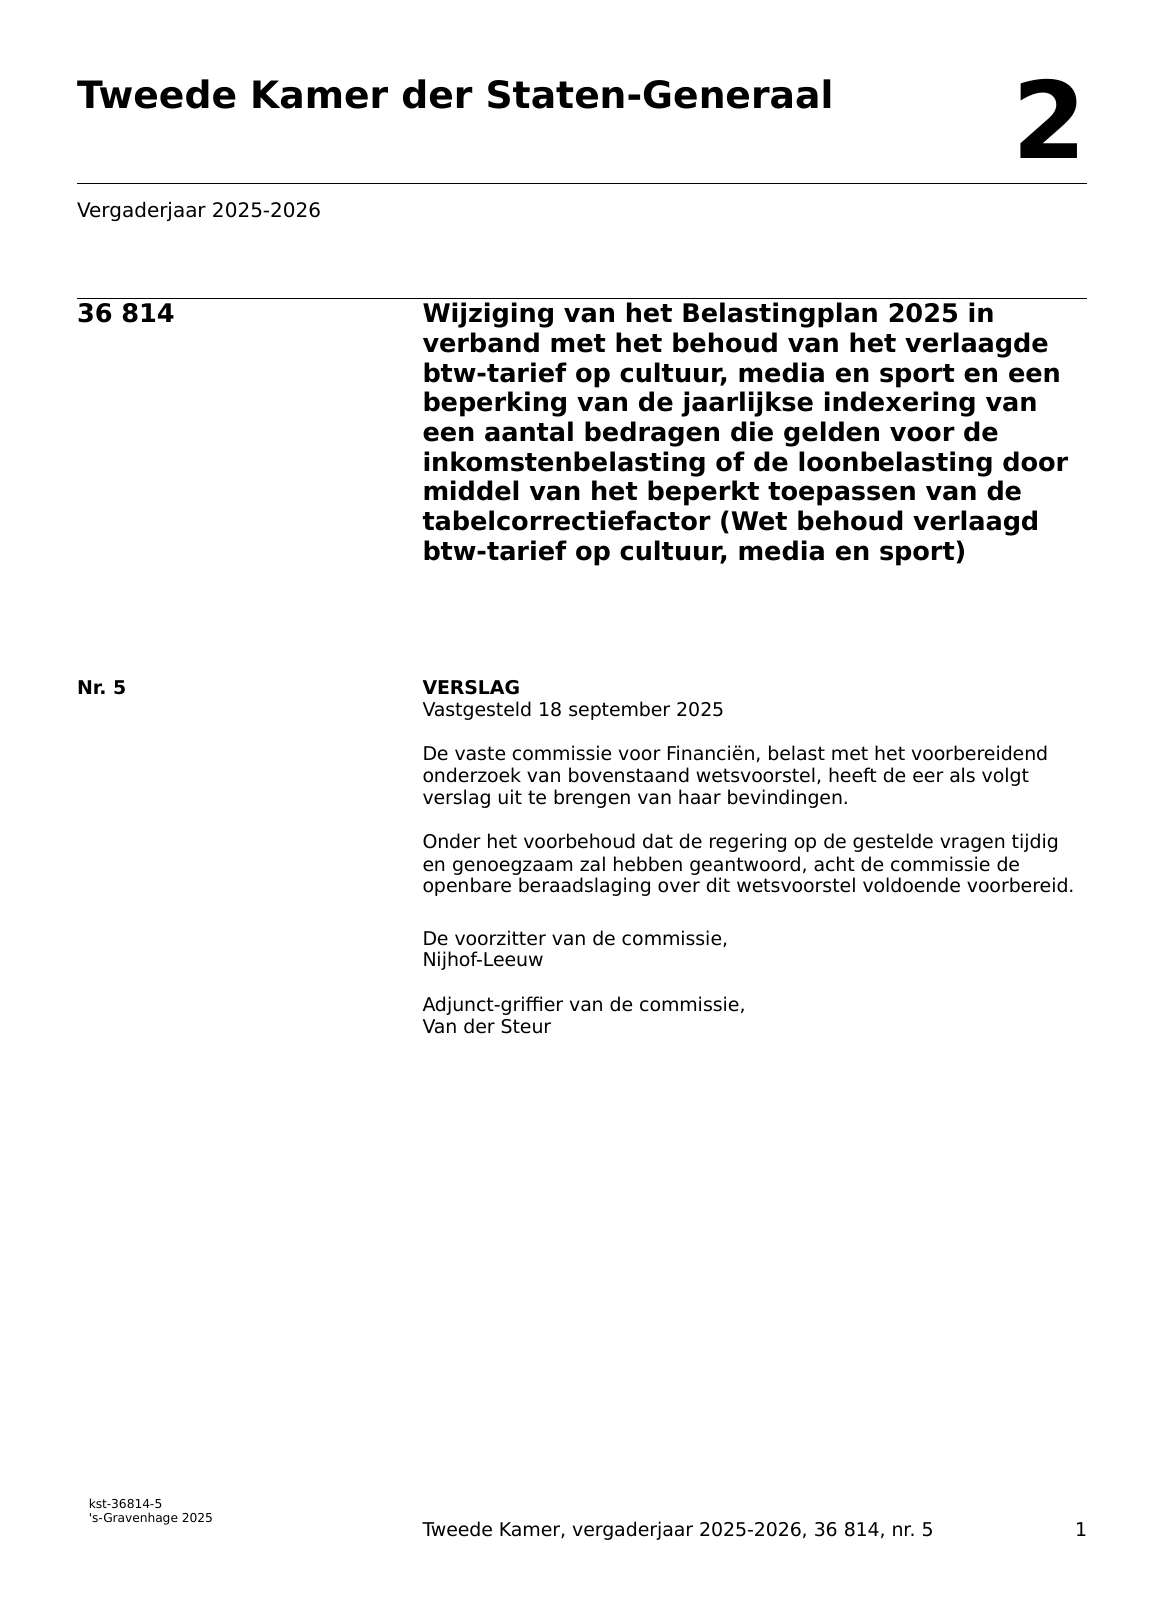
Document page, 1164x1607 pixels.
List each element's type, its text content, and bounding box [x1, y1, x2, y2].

text De vaste commissie voor Financiën, belast met het voorbereidend onderzoek van bovenstaand wetsvoorstel, heeft de eer als volgt verslag uit te brengen van haar bevindingen. [422, 743, 1087, 809]
table_header 2 [886, 59, 1087, 183]
table_header Tweede Kamer der Staten-Generaal [77, 59, 886, 183]
subtitle Nr. 5 VERSLAG [77, 677, 1087, 699]
subtitle 36 814 Wijziging van het Belastingplan 2025 in verband met het behoud van het verlaagde btw-tarief op cultuur, media en sport en een beperking van de jaarlijkse indexering van een aantal bedragen die gelden voor de inkomstenbelasting of de loonbelasting door middel van het beperkt toepassen van de tabelcorrectiefactor (Wet behoud verlaagd btw-tarief op cultuur, media en sport) [77, 299, 1087, 566]
table_cell Vergaderjaar 2025-2026 [77, 184, 1087, 298]
text Adjunct-griffier van de commissie, Van der Steur [422, 993, 1087, 1037]
text Onder het voorbehoud dat de regering op de gestelde vragen tijdig en genoegzaam zal hebben geantwoord, acht de commissie de openbare beraadslaging over dit wetsvoorstel voldoende voorbereid. [422, 831, 1087, 897]
text De voorzitter van de commissie, Nijhof-Leeuw [422, 927, 1087, 971]
text kst-36814-5 [88, 1497, 323, 1511]
text Vastgesteld 18 september 2025 [422, 699, 1087, 721]
text 's-Gravenhage 2025 [88, 1511, 323, 1525]
